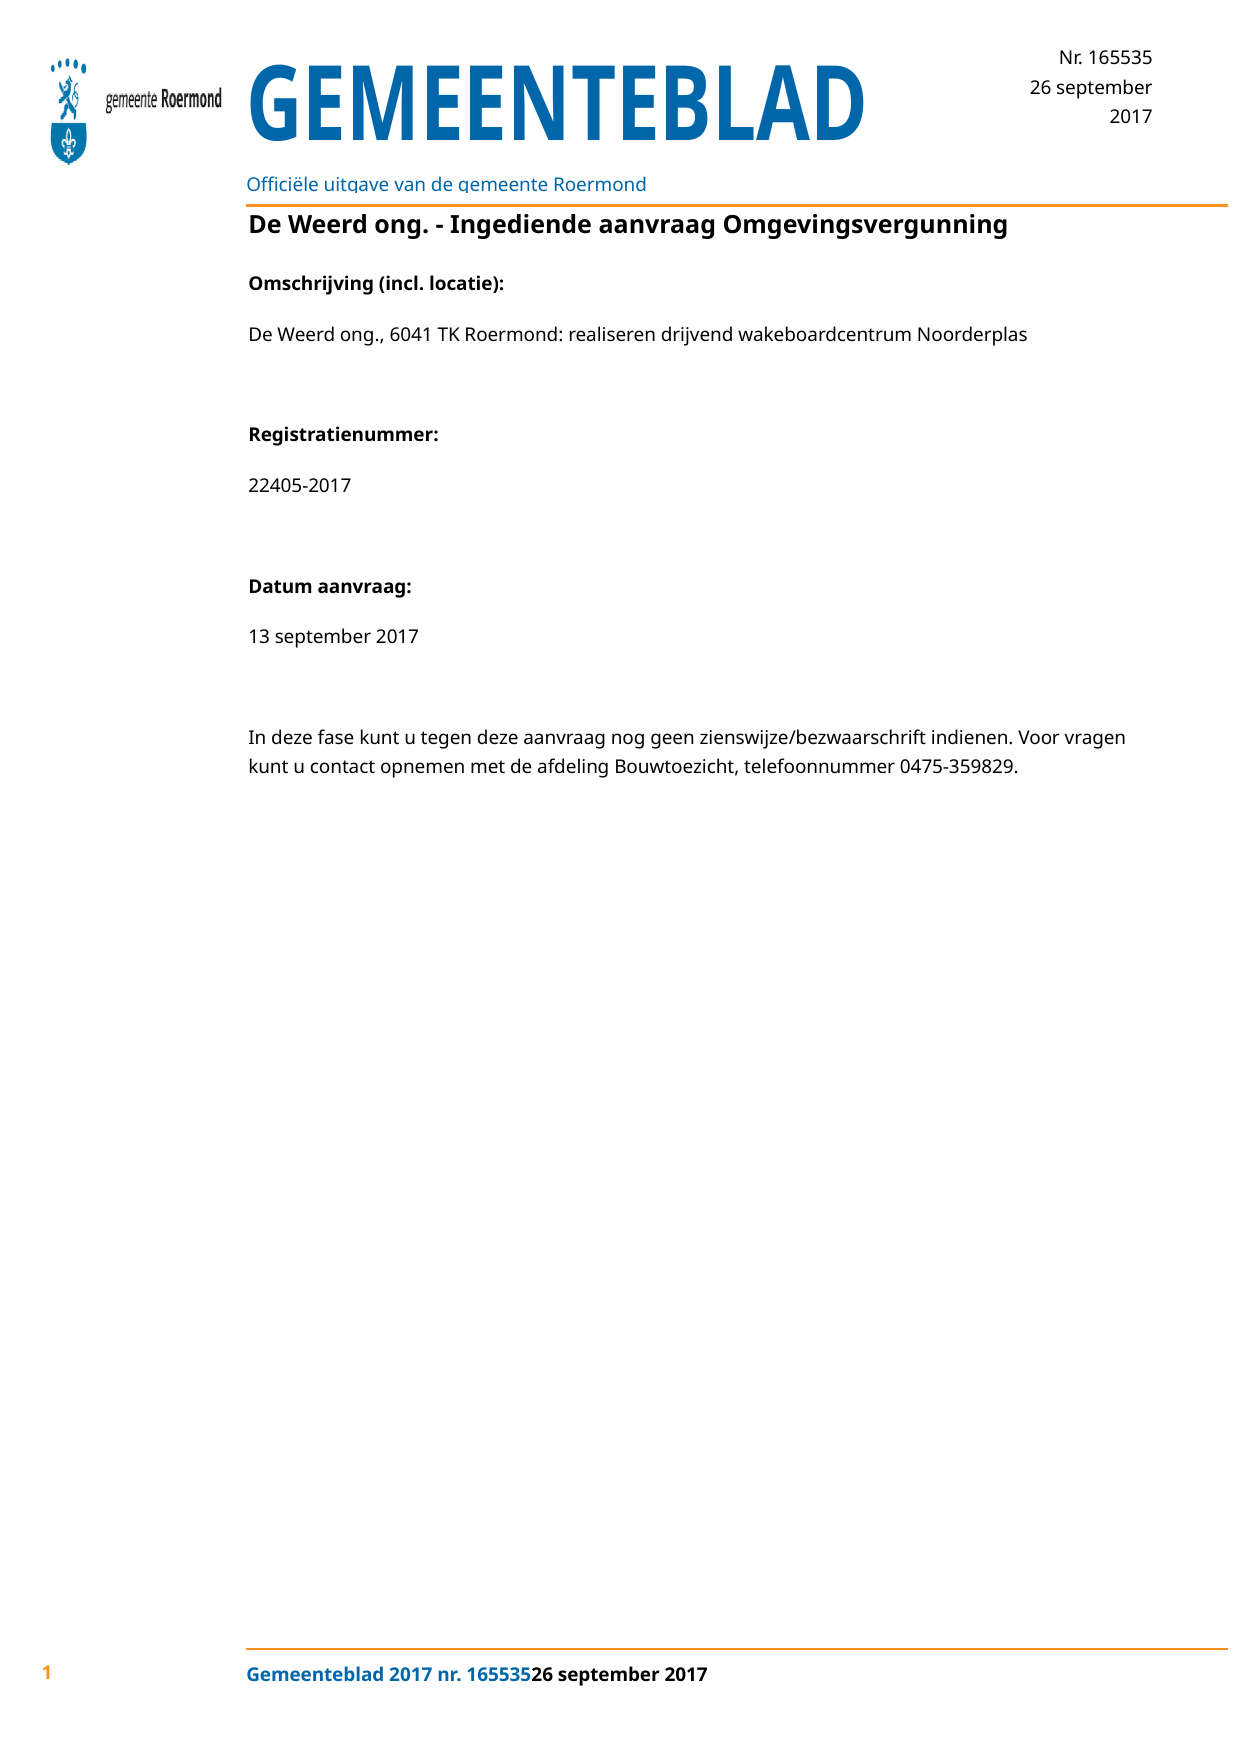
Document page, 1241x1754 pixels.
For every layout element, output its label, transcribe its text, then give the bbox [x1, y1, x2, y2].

text 13 september 2017 [248, 623, 1152, 649]
text In deze fase kunt u tegen deze aanvraag nog geen zienswijze/bezwaarschrift indienen. Voor vragen kunt u contact opnemen met de afdeling Bouwtoezicht, telefoonnummer 0475-359829. [248, 724, 1152, 779]
picture [41, 47, 231, 172]
text Datum aanvraag: [248, 573, 1152, 598]
text De Weerd ong. - Ingediende aanvraag Omgevingsvergunning [248, 207, 1152, 241]
text De Weerd ong., 6041 TK Roermond: realiseren drijvend wakeboardcentrum Noorderplas [248, 321, 1152, 346]
text Omschrijving (incl. locatie): [248, 270, 1152, 296]
text 22405-2017 [248, 472, 1152, 498]
text Registratienummer: [248, 422, 1152, 447]
